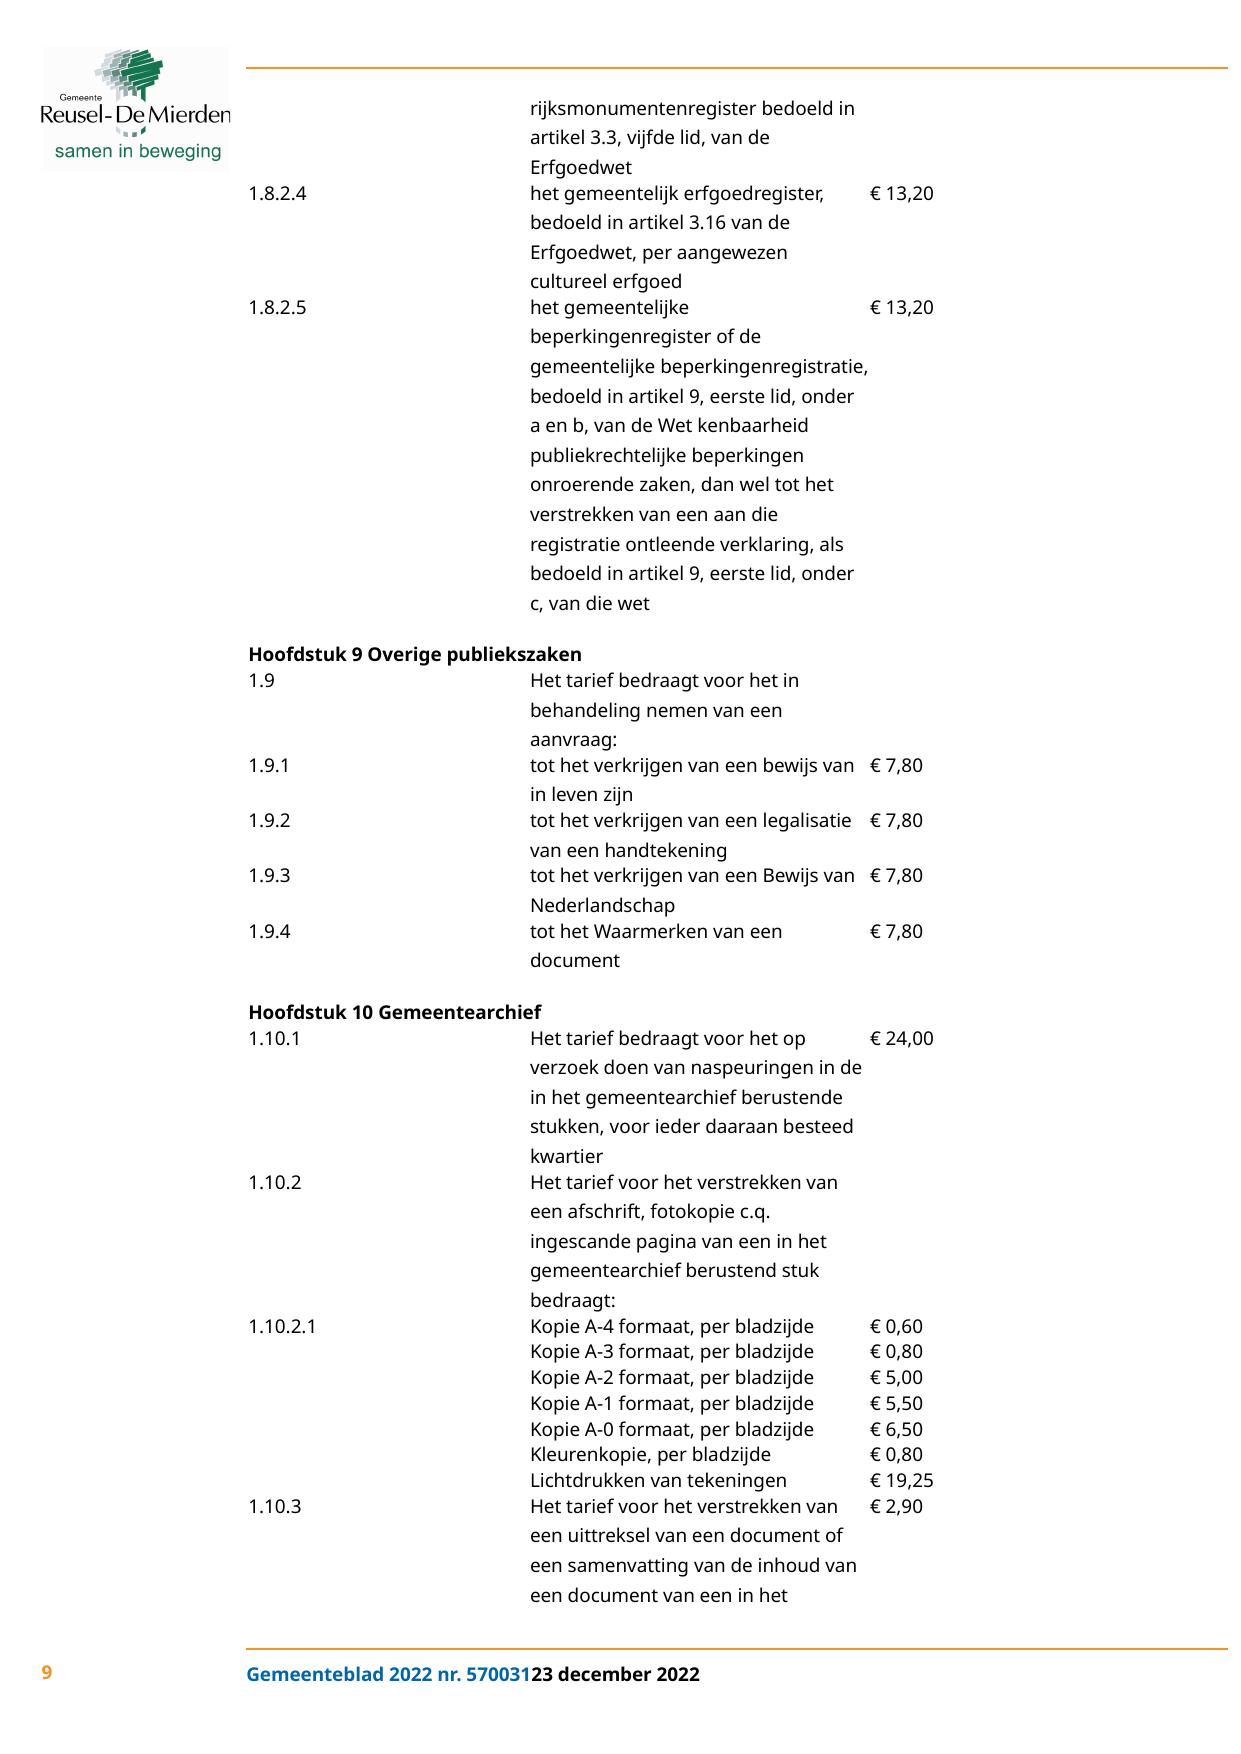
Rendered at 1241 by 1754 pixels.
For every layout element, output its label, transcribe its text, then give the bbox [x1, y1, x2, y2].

table_cell € 7,80 [870, 863, 1152, 918]
table_cell [248, 1364, 530, 1390]
table_cell € 0,80 [870, 1339, 1152, 1364]
table_cell Het tarief bedraagt voor het in behandeling nemen van een aanvraag: [530, 667, 870, 752]
table_cell € 0,80 [870, 1442, 1152, 1467]
table_cell € 13,20 [870, 180, 1152, 294]
table_cell rijksmonumentenregister bedoeld in artikel 3.3, vijfde lid, van de Erfgoedwet [530, 95, 870, 180]
table_cell Het tarief voor het verstrekken van een afschrift, fotokopie c.q. ingescande pagina van een in het gemeentearchief berustend stuk bedraagt: [530, 1169, 870, 1313]
table_cell tot het verkrijgen van een bewijs van in leven zijn [530, 752, 870, 807]
table_cell € 5,00 [870, 1364, 1152, 1390]
table_cell Kopie A-2 formaat, per bladzijde [530, 1364, 870, 1390]
table_cell € 19,25 [870, 1467, 1152, 1493]
table_cell 1.8.2.4 [248, 180, 530, 294]
table_cell [248, 1467, 530, 1493]
table_cell € 7,80 [870, 808, 1152, 863]
table_cell Kleurenkopie, per bladzijde [530, 1442, 870, 1467]
table_cell [248, 1390, 530, 1416]
table_cell [248, 1442, 530, 1467]
table_cell € 2,90 [870, 1493, 1152, 1607]
table_cell € 24,00 [870, 1025, 1152, 1169]
table_cell Kopie A-3 formaat, per bladzijde [530, 1339, 870, 1364]
table_cell [870, 1169, 1152, 1313]
table_cell [248, 616, 1152, 641]
table_cell 1.9.3 [248, 863, 530, 918]
table_cell Kopie A-1 formaat, per bladzijde [530, 1390, 870, 1416]
table_cell Het tarief bedraagt voor het op verzoek doen van naspeuringen in de in het gemeentearchief berustende stukken, voor ieder daaraan besteed kwartier [530, 1025, 870, 1169]
table_cell [248, 95, 530, 180]
table_cell Kopie A-0 formaat, per bladzijde [530, 1416, 870, 1442]
table_cell [870, 667, 1152, 752]
table_cell 1.9.4 [248, 918, 530, 973]
table_cell tot het verkrijgen van een Bewijs van Nederlandschap [530, 863, 870, 918]
table_cell 1.9 [248, 667, 530, 752]
table_cell € 0,60 [870, 1313, 1152, 1339]
table_cell 1.9.1 [248, 752, 530, 807]
table_cell het gemeentelijke beperkingenregister of de gemeentelijke beperkingenregistratie, bedoeld in artikel 9, eerste lid, onder a en b, van de Wet kenbaarheid publiekrechtelijke beperkingen onroerende zaken, dan wel tot het verstrekken van een aan die registratie ontleende verklaring, als bedoeld in artikel 9, eerste lid, onder c, van die wet [530, 294, 870, 616]
table_cell 1.8.2.5 [248, 294, 530, 616]
table_cell Hoofdstuk 10 Gemeentearchief [248, 999, 1152, 1025]
table_cell [870, 95, 1152, 180]
table_cell 1.10.1 [248, 1025, 530, 1169]
table_cell Het tarief voor het verstrekken van een uittreksel van een document of een samenvatting van de inhoud van een document van een in het [530, 1493, 870, 1607]
table_cell € 7,80 [870, 752, 1152, 807]
table_cell 1.10.2.1 [248, 1313, 530, 1339]
table_cell tot het Waarmerken van een document [530, 918, 870, 973]
table_cell € 13,20 [870, 294, 1152, 616]
table_cell € 5,50 [870, 1390, 1152, 1416]
table_cell € 7,80 [870, 918, 1152, 973]
table_cell Lichtdrukken van tekeningen [530, 1467, 870, 1493]
table_cell 1.10.3 [248, 1493, 530, 1607]
picture [41, 47, 231, 172]
table_cell 1.9.2 [248, 808, 530, 863]
table_cell het gemeentelijk erfgoedregister, bedoeld in artikel 3.16 van de Erfgoedwet, per aangewezen cultureel erfgoed [530, 180, 870, 294]
table_cell Kopie A-4 formaat, per bladzijde [530, 1313, 870, 1339]
table_cell [248, 1416, 530, 1442]
table_cell Hoofdstuk 9 Overige publiekszaken [248, 641, 1152, 667]
table_cell [248, 973, 1152, 999]
table_cell [248, 1339, 530, 1364]
table_cell 1.10.2 [248, 1169, 530, 1313]
table_cell tot het verkrijgen van een legalisatie van een handtekening [530, 808, 870, 863]
table_cell € 6,50 [870, 1416, 1152, 1442]
